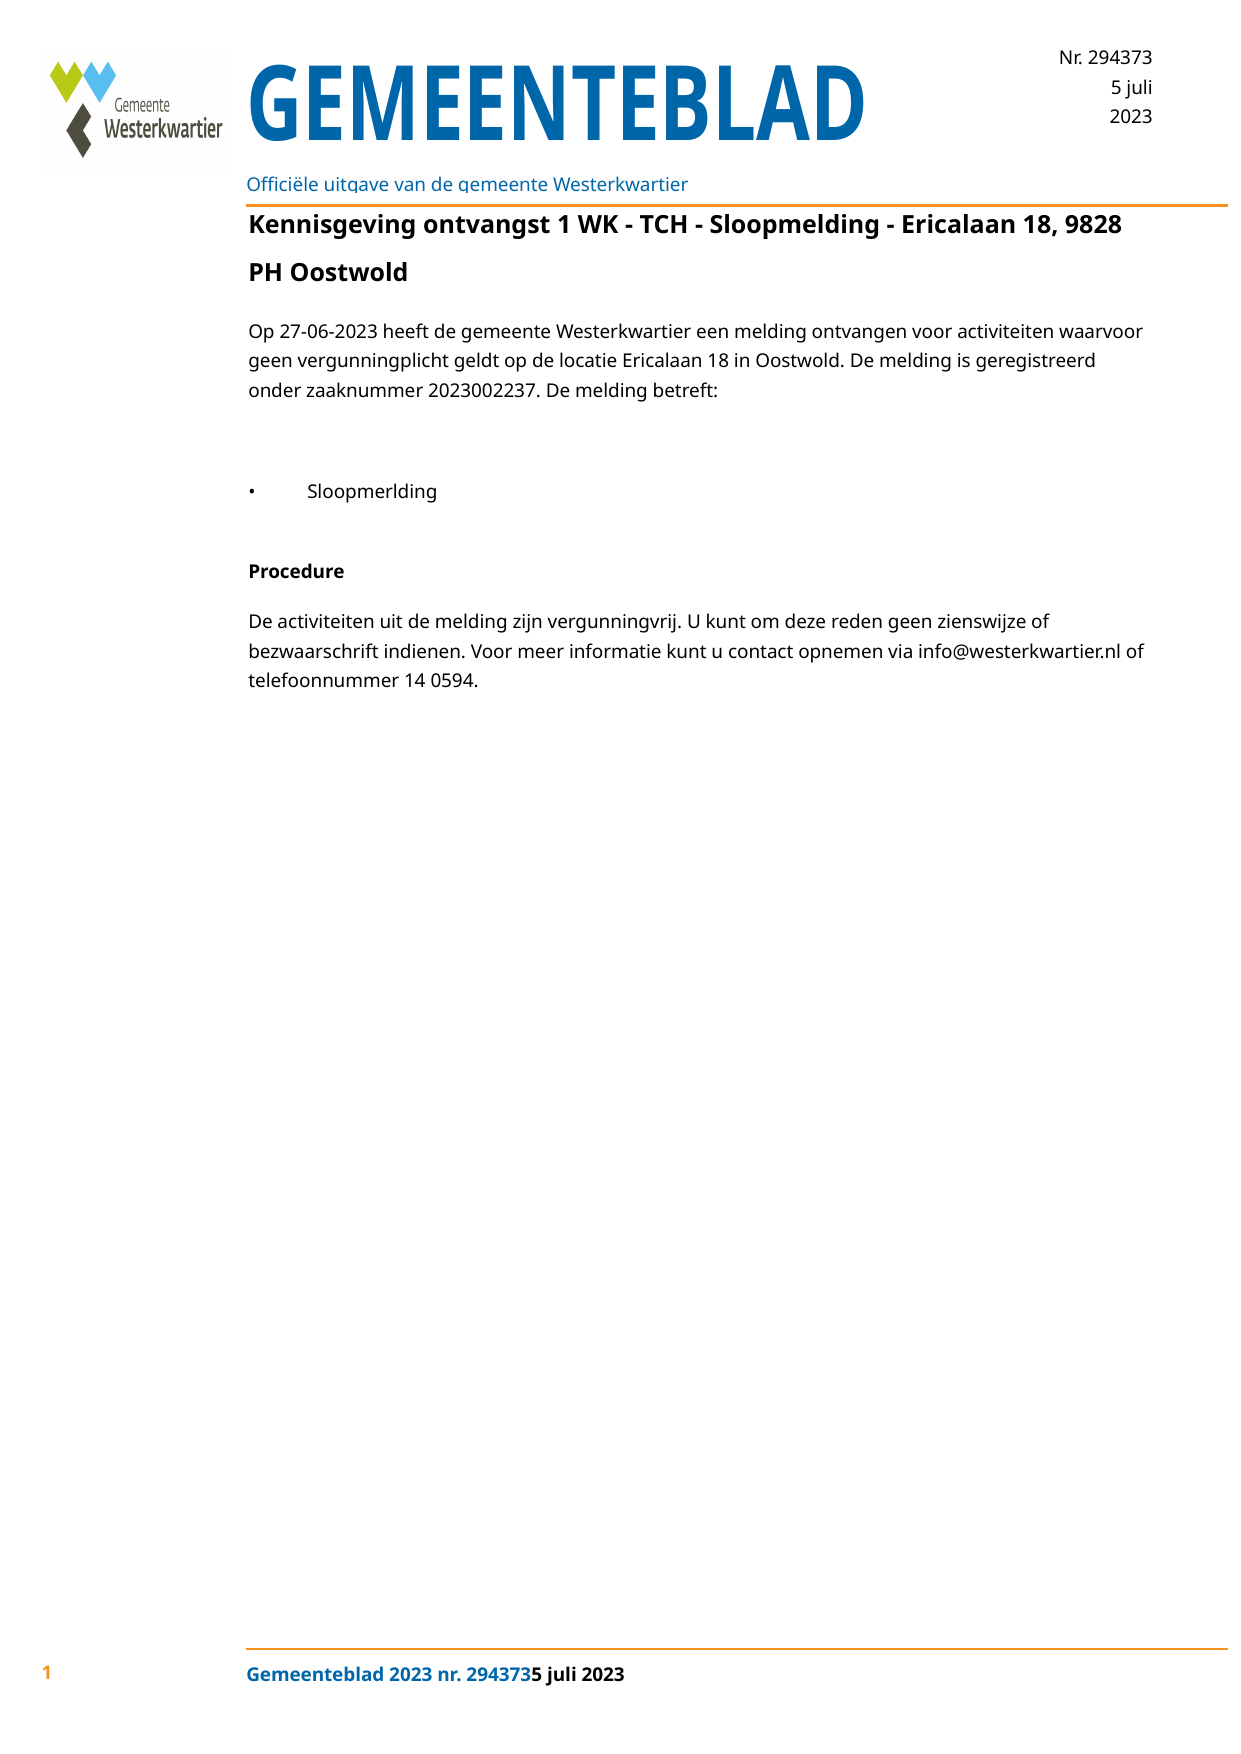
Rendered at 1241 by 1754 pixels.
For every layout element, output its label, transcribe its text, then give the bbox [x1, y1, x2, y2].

text Op 27-06-2023 heeft de gemeente Westerkwartier een melding ontvangen voor activiteiten waarvoor geen vergunningplicht geldt op de locatie Ericalaan 18 in Oostwold. De melding is geregistreerd onder zaaknummer 2023002237. De melding betreft: [248, 318, 1152, 403]
text De activiteiten uit de melding zijn vergunningvrij. U kunt om deze reden geen zienswijze of bezwaarschrift indienen. Voor meer informatie kunt u contact opnemen via info@westerkwartier.nl of telefoonnummer 14 0594. [248, 608, 1152, 693]
picture [41, 47, 231, 172]
list Sloopmerlding [248, 478, 1152, 504]
text Kennisgeving ontvangst 1 WK - TCH - Sloopmelding - Ericalaan 18, 9828 PH Oostwold [248, 207, 1152, 288]
text Procedure [248, 558, 1152, 584]
